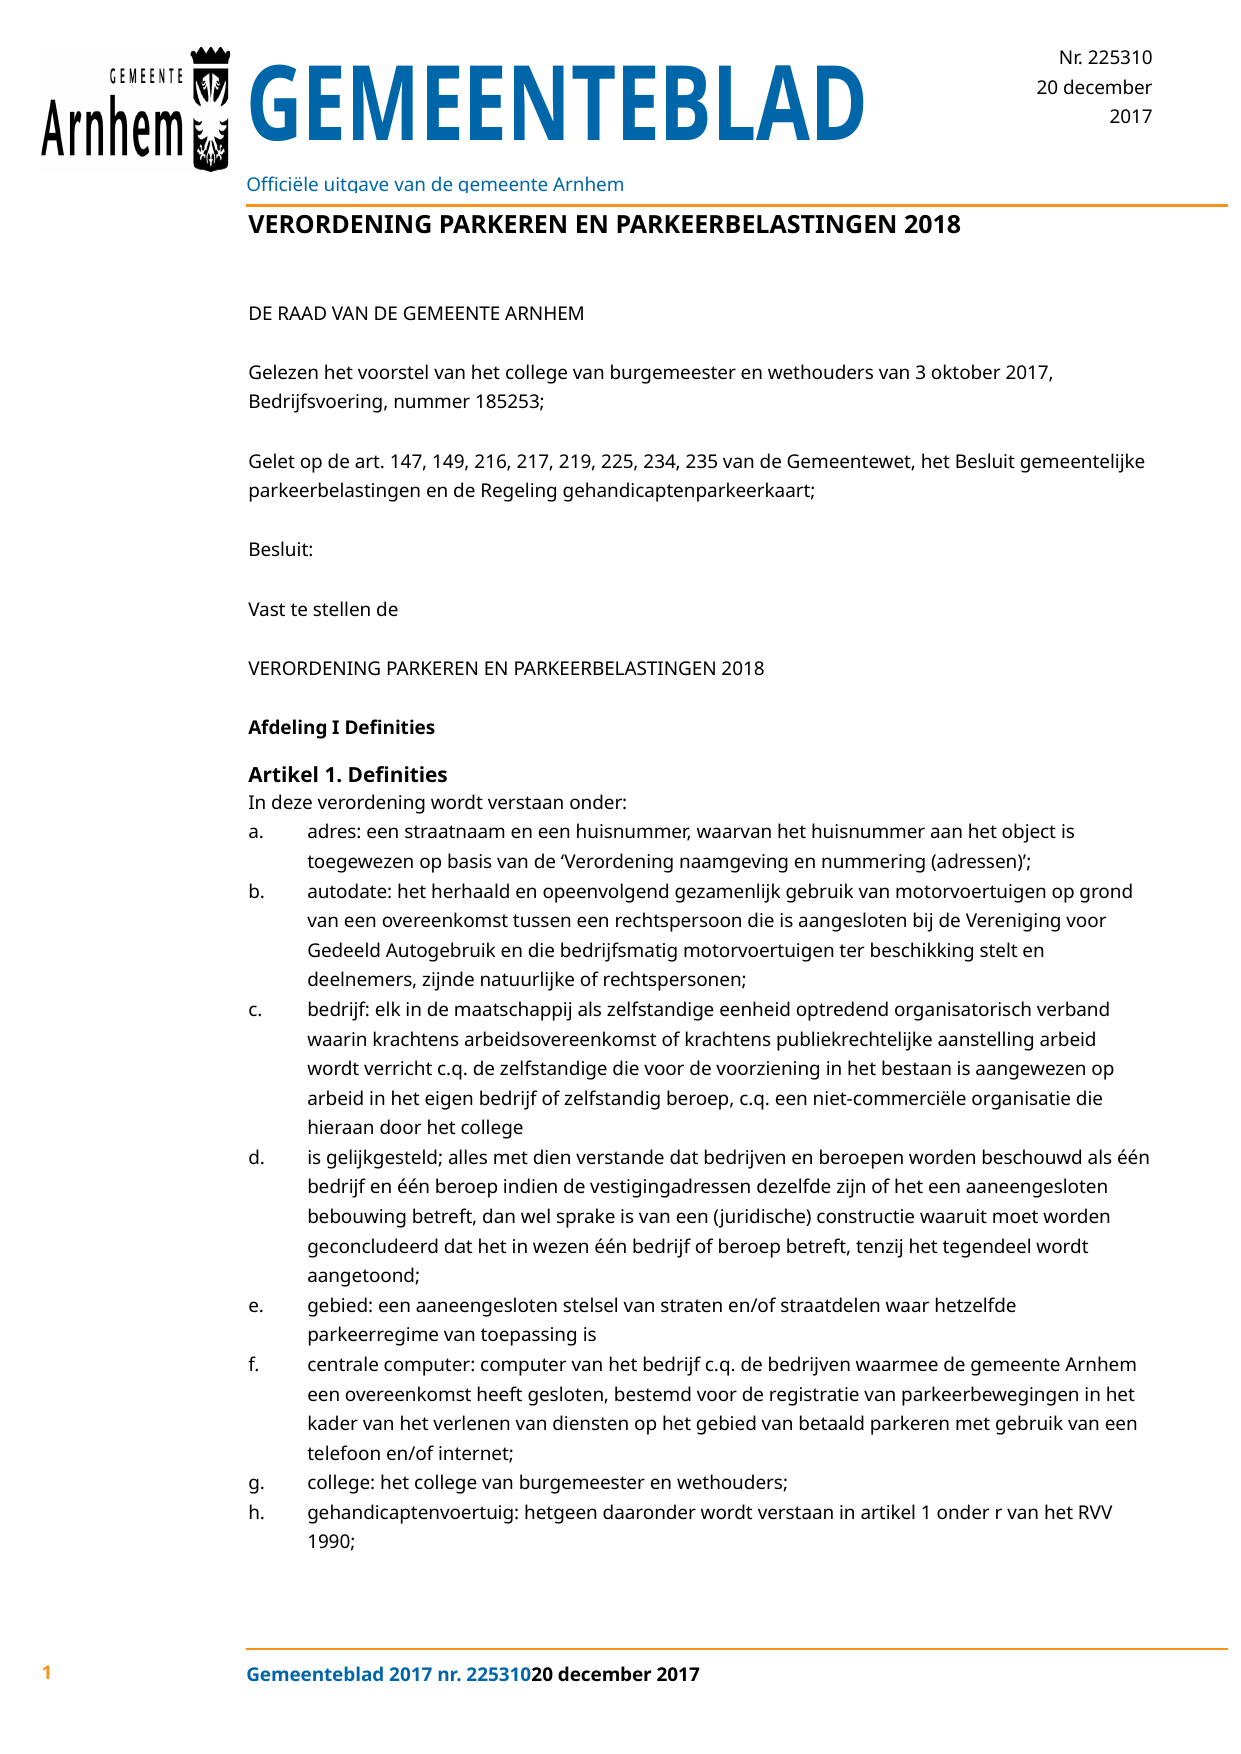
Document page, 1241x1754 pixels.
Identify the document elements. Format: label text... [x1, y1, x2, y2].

list adres: een straatnaam en een huisnummer, waarvan het huisnummer aan het object is toegewezen op basis van de ‘Verordening naamgeving en nummering (adressen)’; [248, 819, 1152, 874]
text DE RAAD VAN DE GEMEENTE ARNHEM [248, 300, 1152, 326]
list gehandicaptenvoertuig: hetgeen daaronder wordt verstaan in artikel 1 onder r van het RVV 1990; [248, 1499, 1152, 1554]
text Gelet op de art. 147, 149, 216, 217, 219, 225, 234, 235 van de Gemeentewet, het Besluit gemeentelijke parkeerbelastingen en de Regeling gehandicaptenparkeerkaart; [248, 448, 1152, 503]
list gebied: een aaneengesloten stelsel van straten en/of straatdelen waar hetzelfde parkeerregime van toepassing is [248, 1292, 1152, 1347]
picture [41, 47, 231, 172]
text Afdeling I Definities [248, 714, 1152, 740]
list bedrijf: elk in de maatschappij als zelfstandige eenheid optredend organisatorisch verband waarin krachtens arbeidsovereenkomst of krachtens publiekrechtelijke aanstelling arbeid wordt verricht c.q. de zelfstandige die voor de voorziening in het bestaan is aangewezen op arbeid in het eigen bedrijf of zelfstandig beroep, c.q. een niet-commerciële organisatie die hieraan door het college [248, 996, 1152, 1140]
list autodate: het herhaald en opeenvolgend gezamenlijk gebruik van motorvoertuigen op grond van een overeenkomst tussen een rechtspersoon die is aangesloten bij de Vereniging voor Gedeeld Autogebruik en die bedrijfsmatig motorvoertuigen ter beschikking stelt en deelnemers, zijnde natuurlijke of rechtspersonen; [248, 878, 1152, 992]
text In deze verordening wordt verstaan onder: [248, 789, 1152, 815]
list is gelijkgesteld; alles met dien verstande dat bedrijven en beroepen worden beschouwd als één bedrijf en één beroep indien de vestigingadressen dezelfde zijn of het een aaneengesloten bebouwing betreft, dan wel sprake is van een (juridische) constructie waaruit moet worden geconcludeerd dat het in wezen één bedrijf of beroep betreft, tenzij het tegendeel wordt aangetoond; [248, 1144, 1152, 1288]
text Gelezen het voorstel van het college van burgemeester en wethouders van 3 oktober 2017, Bedrijfsvoering, nummer 185253; [248, 359, 1152, 414]
text VERORDENING PARKEREN EN PARKEERBELASTINGEN 2018 [248, 655, 1152, 681]
text Besluit: [248, 537, 1152, 562]
text VERORDENING PARKEREN EN PARKEERBELASTINGEN 2018 [248, 207, 1152, 241]
list college: het college van burgemeester en wethouders; [248, 1469, 1152, 1495]
text Artikel 1. Definities [248, 761, 1152, 789]
text Vast te stellen de [248, 596, 1152, 621]
list centrale computer: computer van het bedrijf c.q. de bedrijven waarmee de gemeente Arnhem een overeenkomst heeft gesloten, bestemd voor de registratie van parkeerbewegingen in het kader van het verlenen van diensten op het gebied van betaald parkeren met gebruik van een telefoon en/of internet; [248, 1351, 1152, 1466]
